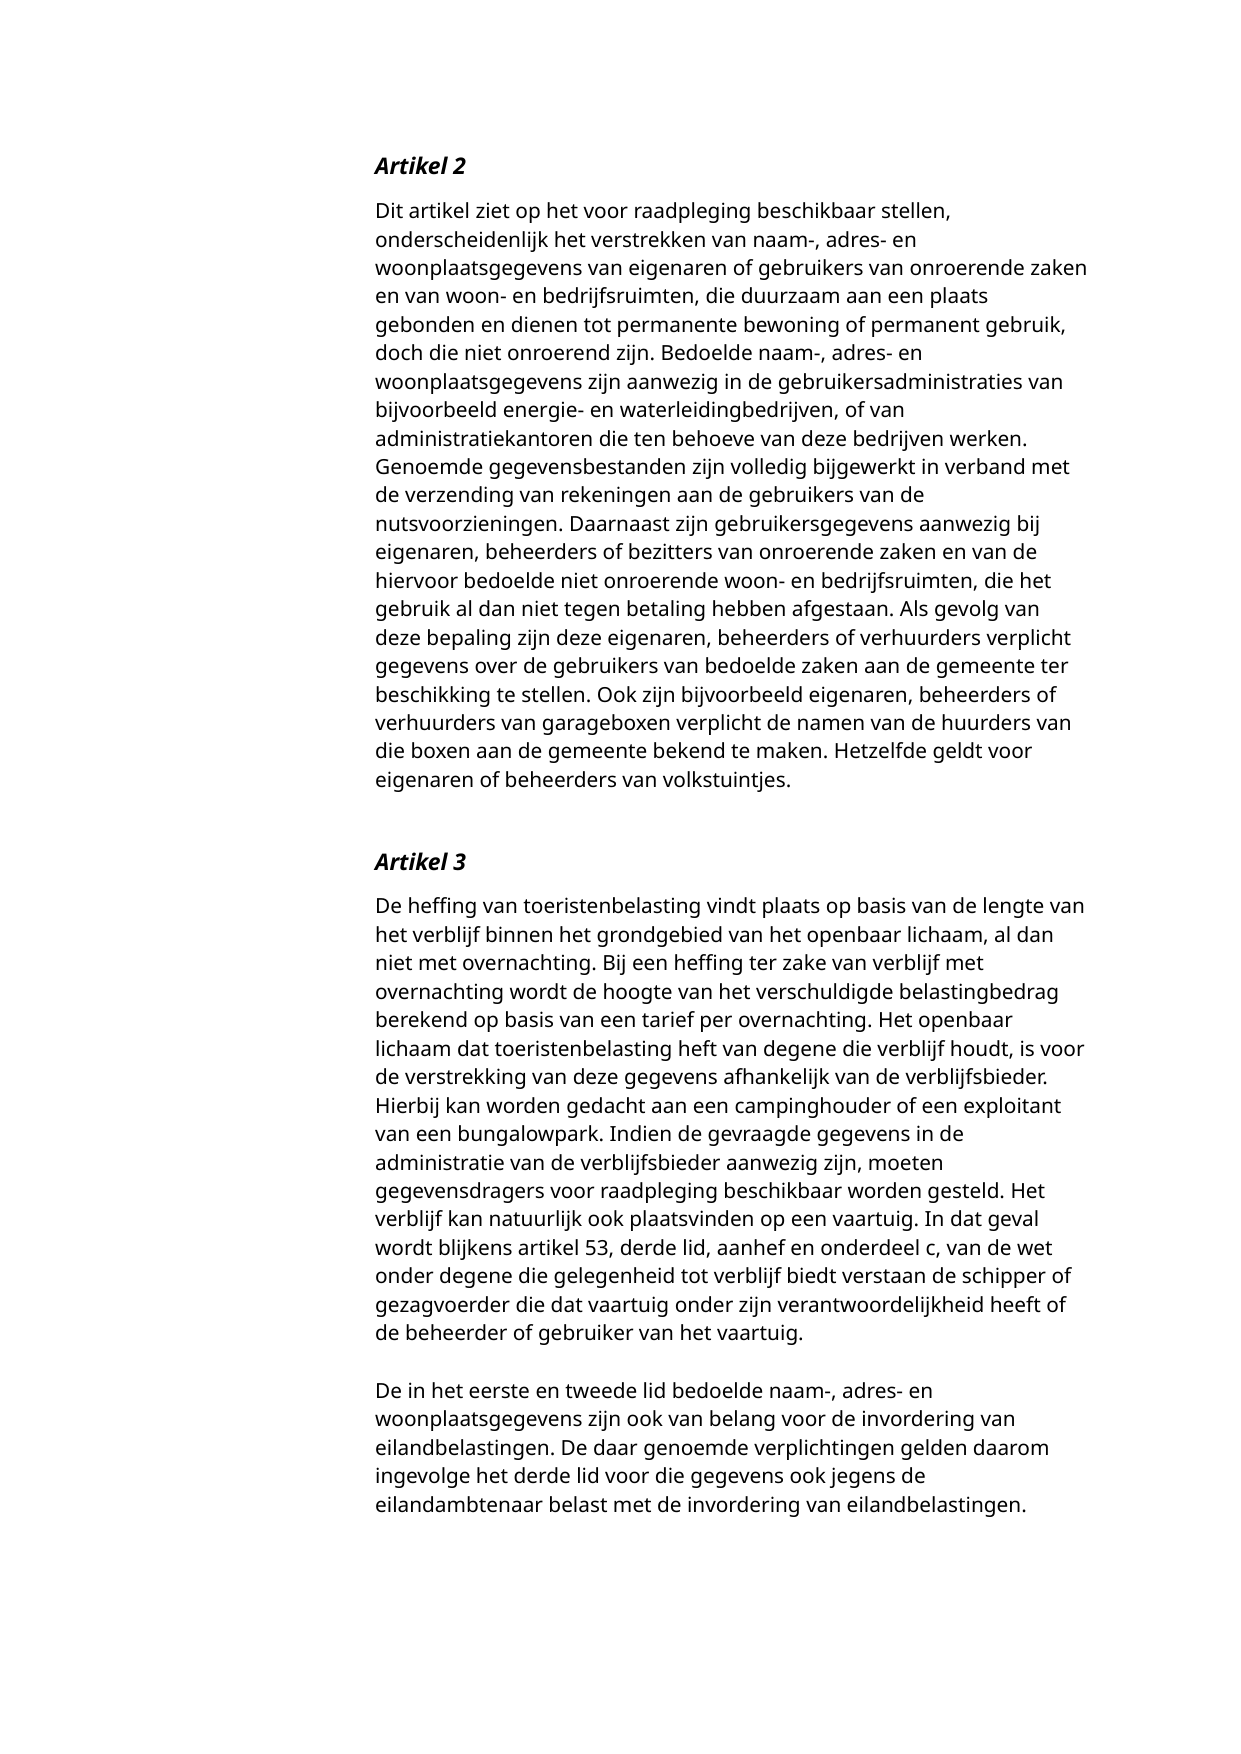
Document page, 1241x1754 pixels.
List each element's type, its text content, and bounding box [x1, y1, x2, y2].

subtitle Artikel 3 [375, 845, 1090, 877]
text De in het eerste en tweede lid bedoelde naam-, adres- en woonplaatsgegevens zijn ook van belang voor de invordering van eilandbelastingen. De daar genoemde verplichtingen gelden daarom ingevolge het derde lid voor die gegevens ook jegens de eilandambtenaar belast met de invordering van eilandbelastingen. [375, 1376, 1090, 1518]
text De heffing van toeristenbelasting vindt plaats op basis van de lengte van het verblijf binnen het grondgebied van het openbaar lichaam, al dan niet met overnachting. Bij een heffing ter zake van verblijf met overnachting wordt de hoogte van het verschuldigde belastingbedrag berekend op basis van een tarief per overnachting. Het openbaar lichaam dat toeristenbelasting heft van degene die verblijf houdt, is voor de verstrekking van deze gegevens afhankelijk van de verblijfsbieder. Hierbij kan worden gedacht aan een campinghouder of een exploitant van een bungalowpark. Indien de gevraagde gegevens in de administratie van de verblijfsbieder aanwezig zijn, moeten gegevensdragers voor raadpleging beschikbaar worden gesteld. Het verblijf kan natuurlijk ook plaatsvinden op een vaartuig. In dat geval wordt blijkens artikel 53, derde lid, aanhef en onderdeel c, van de wet onder degene die gelegenheid tot verblijf biedt verstaan de schipper of gezagvoerder die dat vaartuig onder zijn verantwoordelijkheid heeft of de beheerder of gebruiker van het vaartuig. [375, 892, 1090, 1347]
subtitle Artikel 2 [375, 150, 1090, 181]
text Dit artikel ziet op het voor raadpleging beschikbaar stellen, onderscheidenlijk het verstrekken van naam-, adres- en woonplaatsgegevens van eigenaren of gebruikers van onroerende zaken en van woon- en bedrijfsruimten, die duurzaam aan een plaats gebonden en dienen tot permanente bewoning of permanent gebruik, doch die niet onroerend zijn. Bedoelde naam-, adres- en woonplaatsgegevens zijn aanwezig in de gebruikersadministraties van bijvoorbeeld energie- en waterleidingbedrijven, of van administratiekantoren die ten behoeve van deze bedrijven werken. Genoemde gegevensbestanden zijn volledig bijgewerkt in verband met de verzending van rekeningen aan de gebruikers van de nutsvoorzieningen. Daarnaast zijn gebruikersgegevens aanwezig bij eigenaren, beheerders of bezitters van onroerende zaken en van de hiervoor bedoelde niet onroerende woon- en bedrijfsruimten, die het gebruik al dan niet tegen betaling hebben afgestaan. Als gevolg van deze bepaling zijn deze eigenaren, beheerders of verhuurders verplicht gegevens over de gebruikers van bedoelde zaken aan de gemeente ter beschikking te stellen. Ook zijn bijvoorbeeld eigenaren, beheerders of verhuurders van garageboxen verplicht de namen van de huurders van die boxen aan de gemeente bekend te maken. Hetzelfde geldt voor eigenaren of beheerders van volkstuintjes. [375, 196, 1090, 793]
